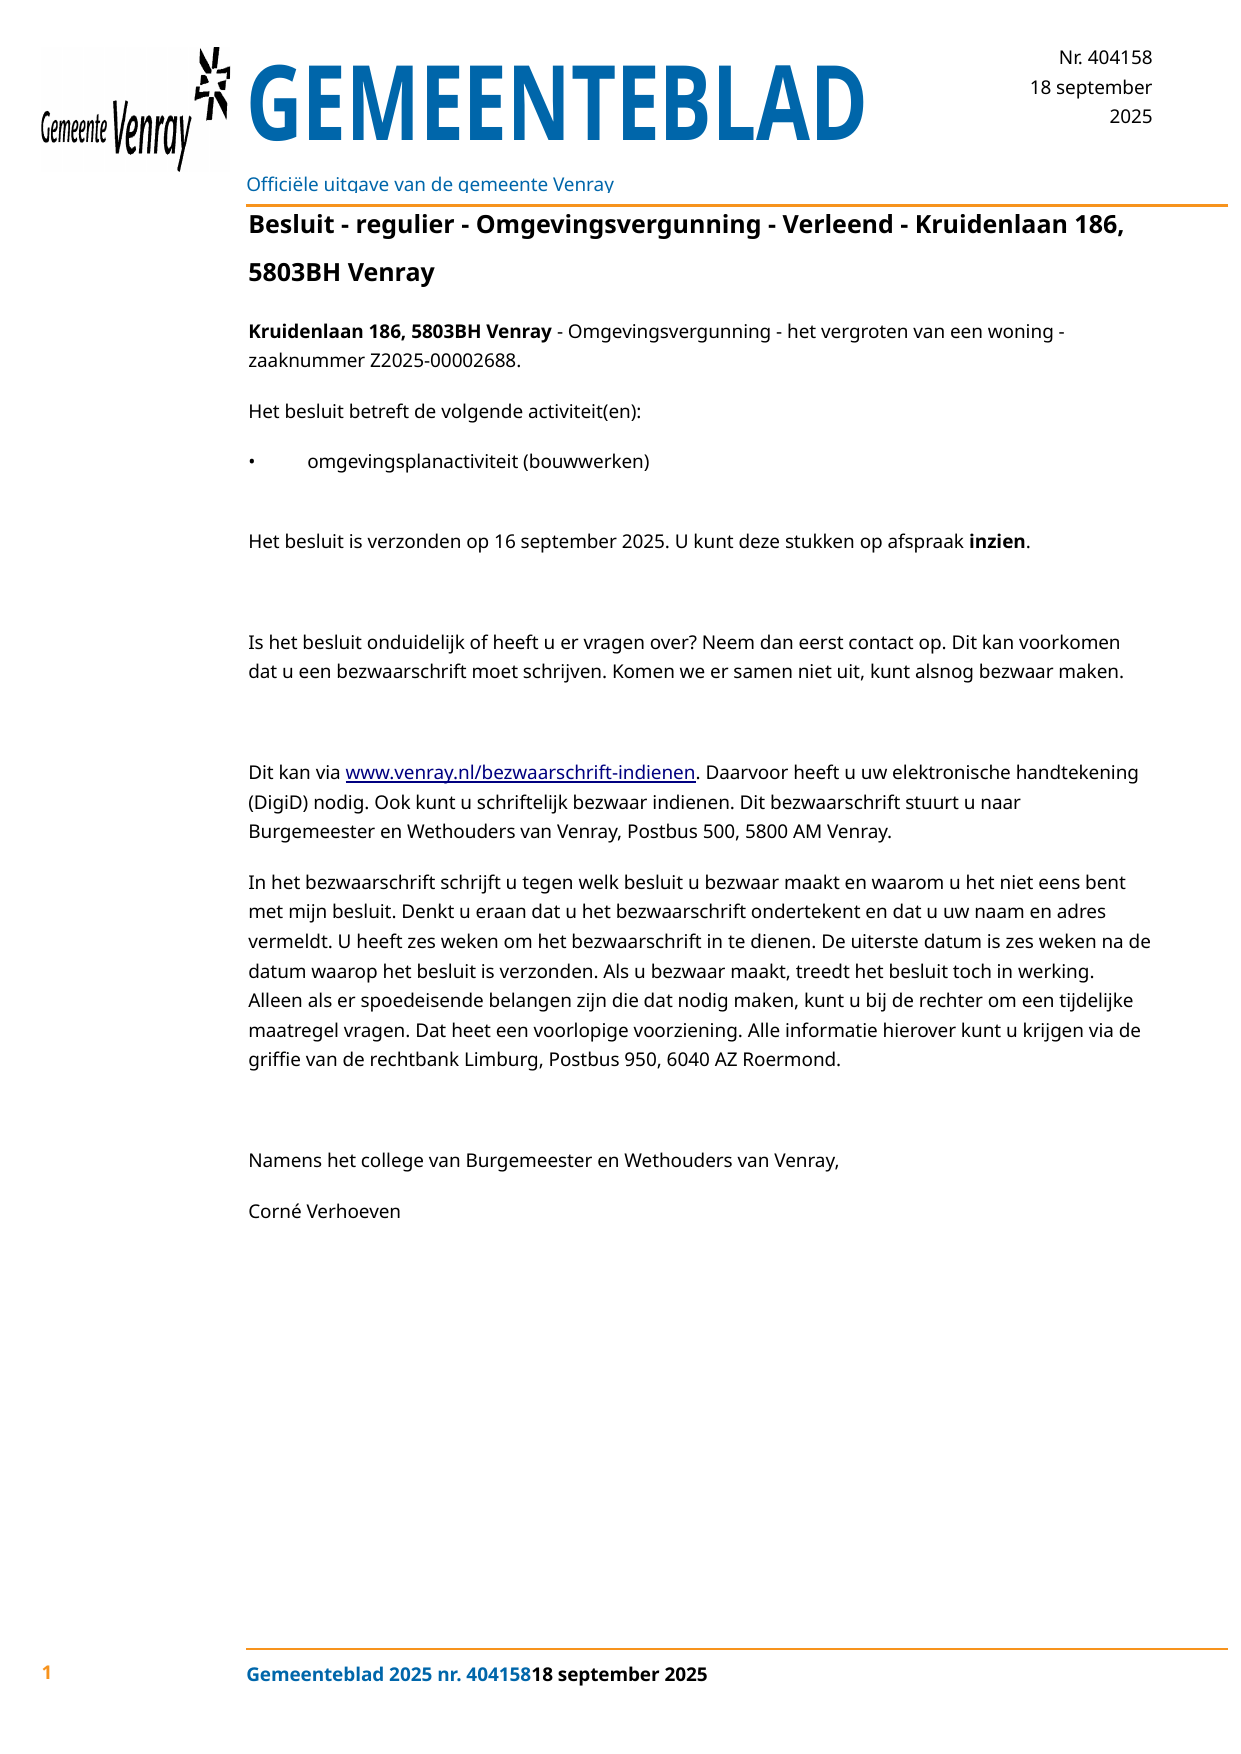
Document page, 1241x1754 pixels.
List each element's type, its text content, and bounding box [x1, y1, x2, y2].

text Het besluit betreft de volgende activiteit(en): [248, 398, 1152, 424]
picture [41, 47, 231, 172]
text In het bezwaarschrift schrijft u tegen welk besluit u bezwaar maakt en waarom u het niet eens bent met mijn besluit. Denkt u eraan dat u het bezwaarschrift ondertekent en dat u uw naam en adres vermeldt. U heeft zes weken om het bezwaarschrift in te dienen. De uiterste datum is zes weken na de datum waarop het besluit is verzonden. Als u bezwaar maakt, treedt het besluit toch in werking. Alleen als er spoedeisende belangen zijn die dat nodig maken, kunt u bij de rechter om een tijdelijke maatregel vragen. Dat heet een voorlopige voorziening. Alle informatie hierover kunt u krijgen via de griffie van de rechtbank Limburg, Postbus 950, 6040 AZ Roermond. [248, 869, 1152, 1072]
text Is het besluit onduidelijk of heeft u er vragen over? Neem dan eerst contact op. Dit kan voorkomen dat u een bezwaarschrift moet schrijven. Komen we er samen niet uit, kunt alsnog bezwaar maken. [248, 629, 1152, 684]
text Het besluit is verzonden op 16 september 2025. U kunt deze stukken op afspraak inzien. [248, 528, 1152, 554]
text Namens het college van Burgemeester en Wethouders van Venray, [248, 1147, 1152, 1173]
text Kruidenlaan 186, 5803BH Venray - Omgevingsvergunning - het vergroten van een woning - zaaknummer Z2025-00002688. [248, 318, 1152, 373]
list omgevingsplanactiviteit (bouwwerken) [248, 448, 1152, 474]
text Dit kan via www.venray.nl/bezwaarschrift-indienen. Daarvoor heeft u uw elektronische handtekening (DigiD) nodig. Ook kunt u schriftelijk bezwaar indienen. Dit bezwaarschrift stuurt u naar Burgemeester en Wethouders van Venray, Postbus 500, 5800 AM Venray. [248, 759, 1152, 844]
text Corné Verhoeven [248, 1198, 1152, 1224]
text Besluit - regulier - Omgevingsvergunning - Verleend - Kruidenlaan 186, 5803BH Venray [248, 207, 1152, 288]
